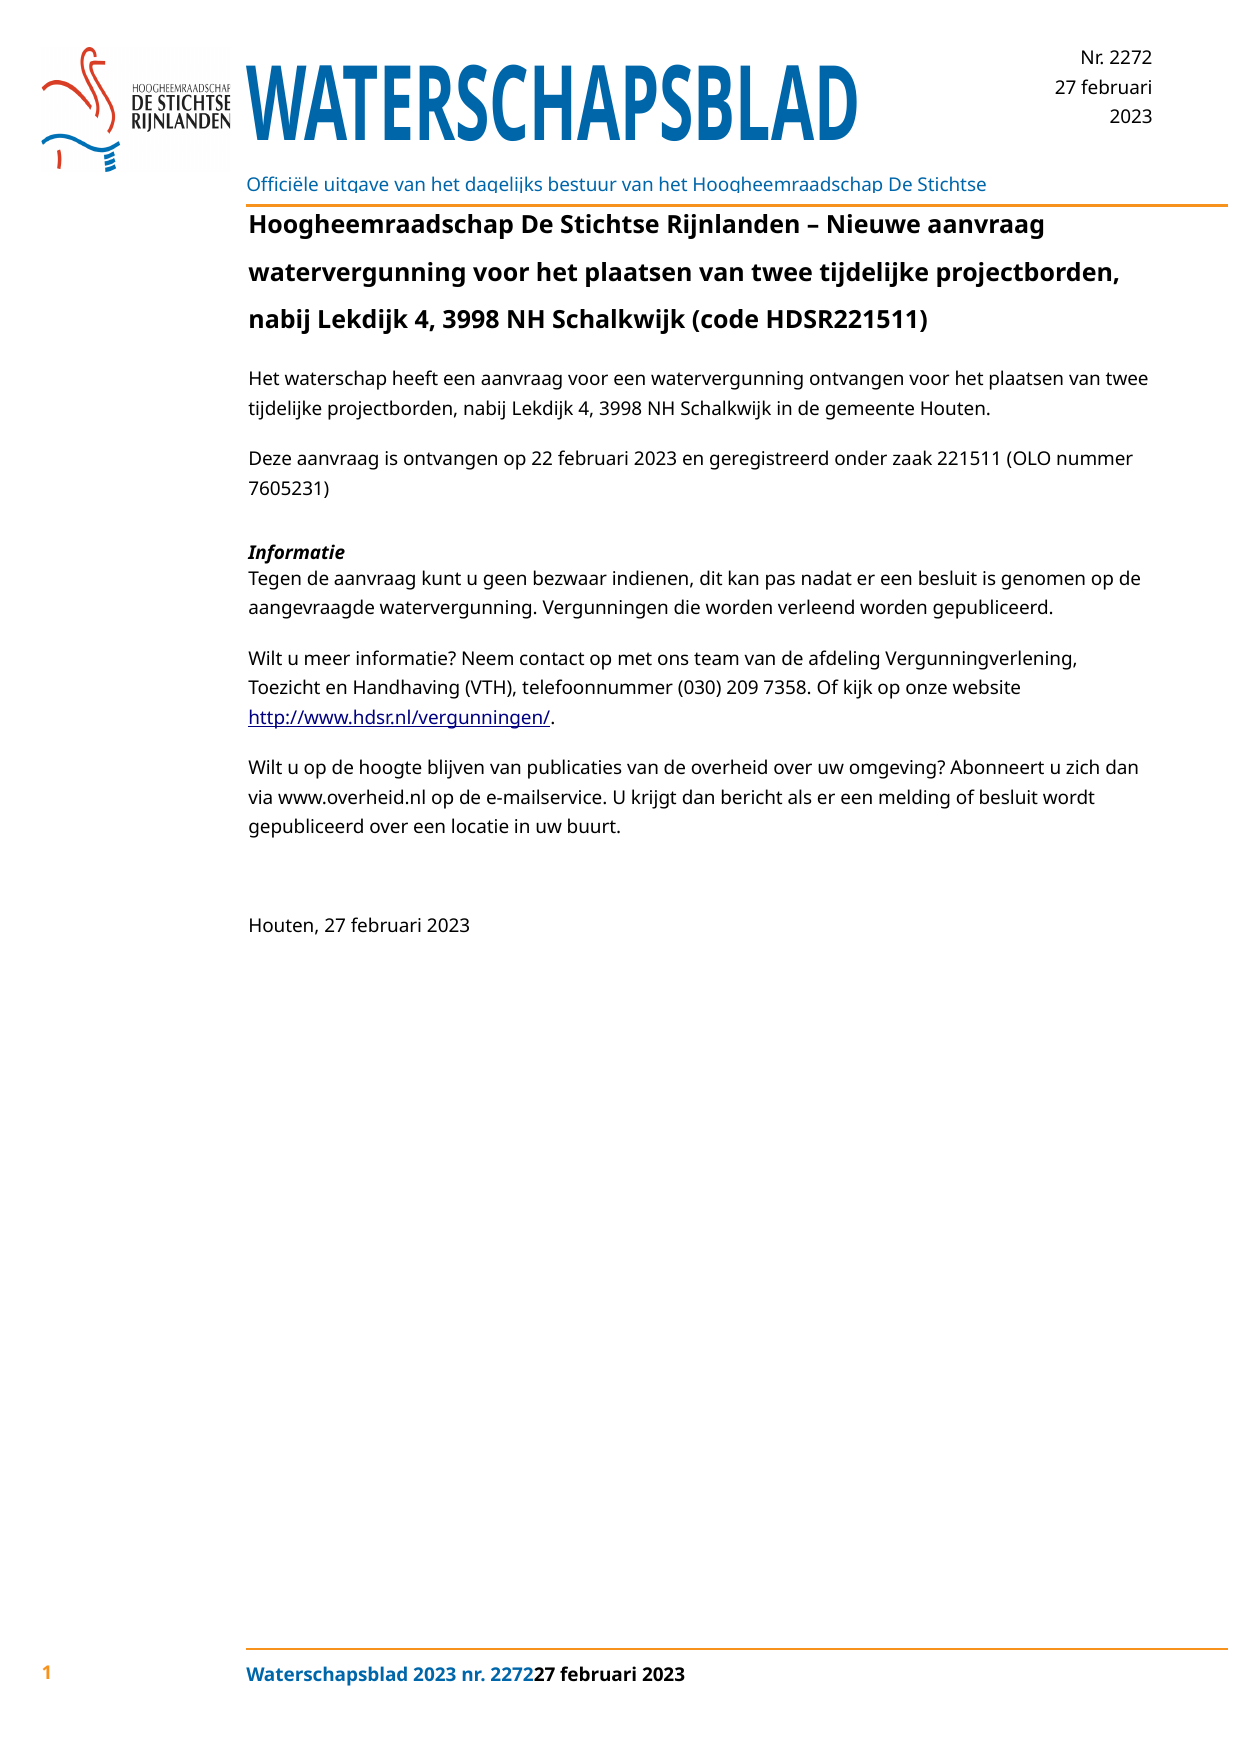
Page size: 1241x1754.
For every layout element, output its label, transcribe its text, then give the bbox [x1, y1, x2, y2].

text Informatie [248, 539, 1152, 565]
text Wilt u op de hoogte blijven van publicaties van de overheid over uw omgeving? Abonneert u zich dan via www.overheid.nl op de e-mailservice. U krijgt dan bericht als er een melding of besluit wordt gepubliceerd over een locatie in uw buurt. [248, 754, 1152, 839]
text Hoogheemraadschap De Stichtse Rijnlanden – Nieuwe aanvraag watervergunning voor het plaatsen van twee tijdelijke projectborden, nabij Lekdijk 4, 3998 NH Schalkwijk (code HDSR221511) [248, 207, 1152, 336]
text Het waterschap heeft een aanvraag voor een watervergunning ontvangen voor het plaatsen van twee tijdelijke projectborden, nabij Lekdijk 4, 3998 NH Schalkwijk in de gemeente Houten. [248, 366, 1152, 421]
text Houten, 27 februari 2023 [248, 912, 1152, 937]
text Tegen de aanvraag kunt u geen bezwaar indienen, dit kan pas nadat er een besluit is genomen op de aangevraagde watervergunning. Vergunningen die worden verleend worden gepubliceerd. [248, 565, 1152, 620]
text Wilt u meer informatie? Neem contact op met ons team van de afdeling Vergunningverlening, Toezicht en Handhaving (VTH), telefoonnummer (030) 209 7358. Of kijk op onze website http://www.hdsr.nl/vergunningen/. [248, 645, 1152, 730]
text Deze aanvraag is ontvangen op 22 februari 2023 en geregistreerd onder zaak 221511 (OLO nummer 7605231) [248, 446, 1152, 501]
picture [41, 47, 231, 172]
